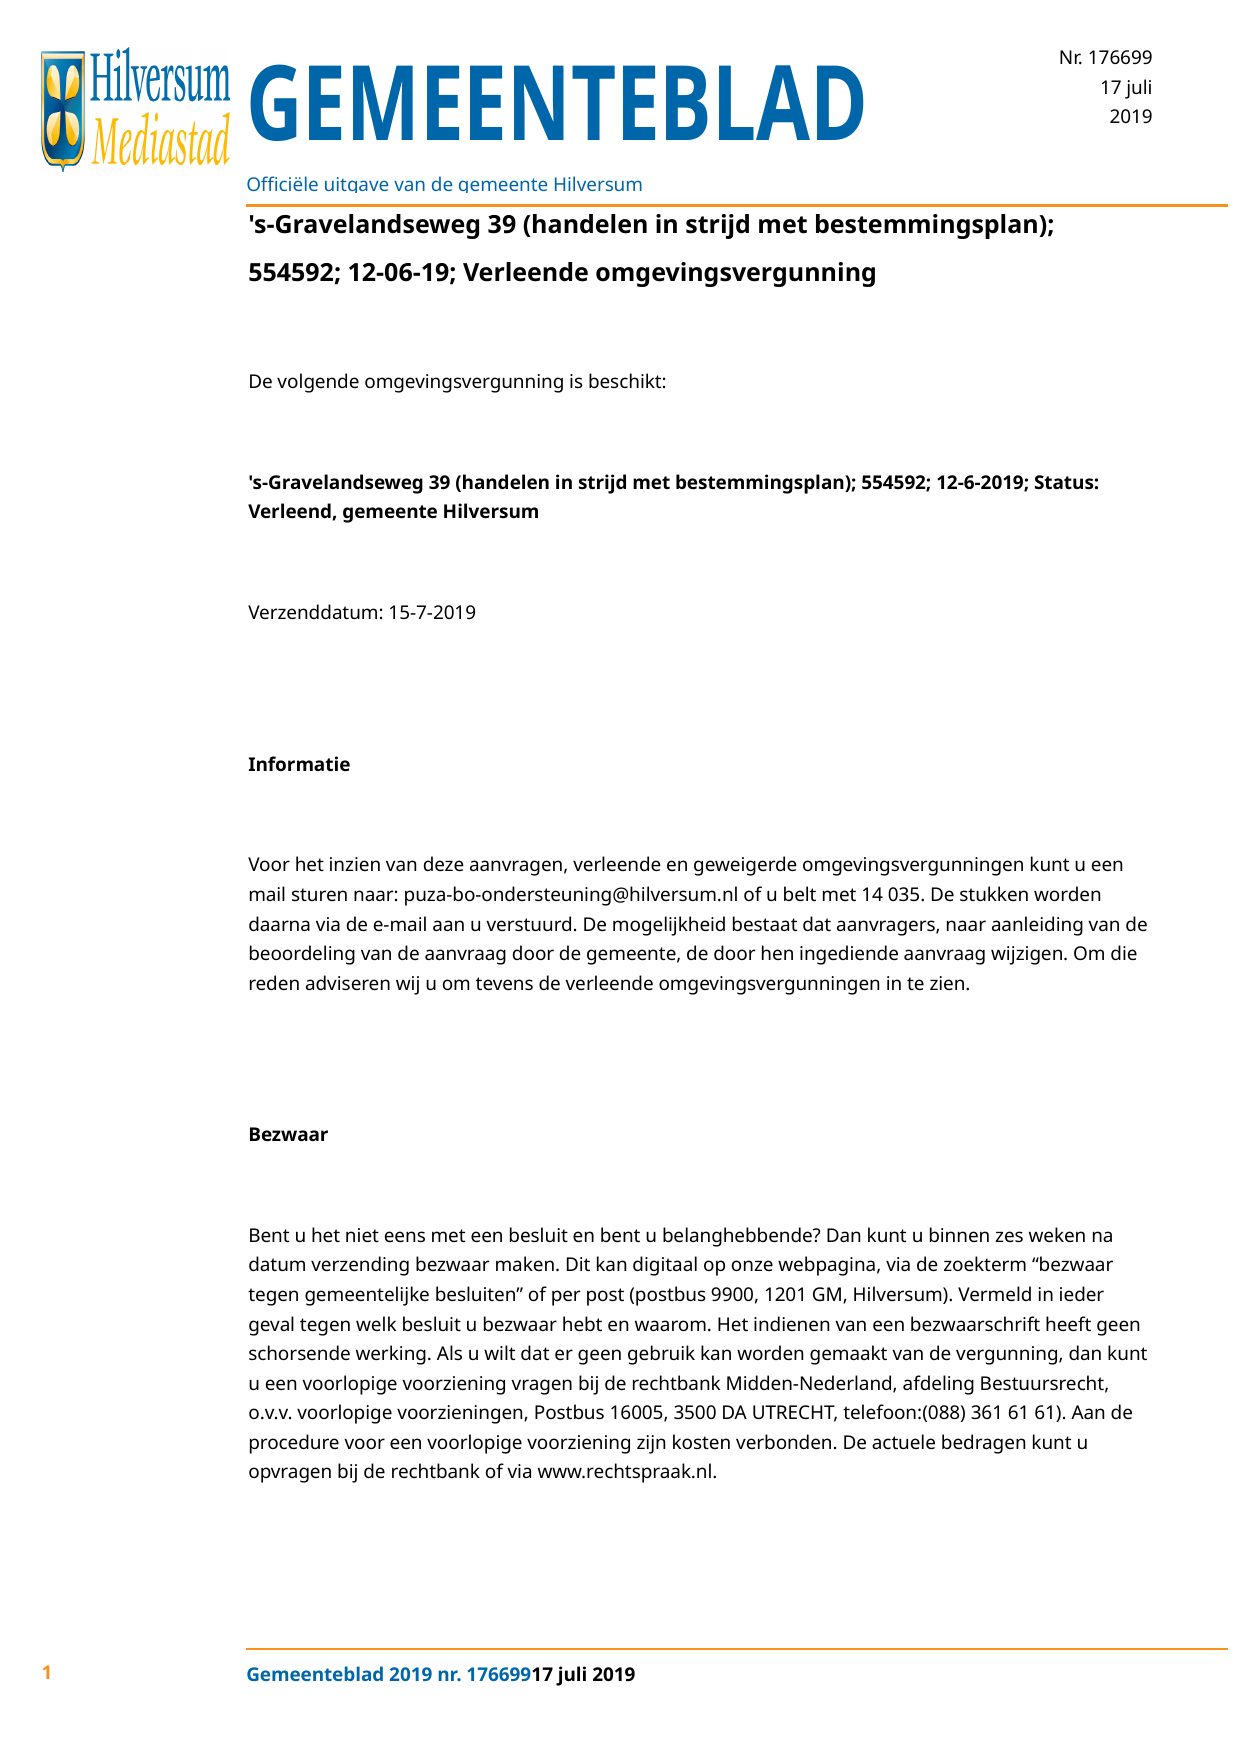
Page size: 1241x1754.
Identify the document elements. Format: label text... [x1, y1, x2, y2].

text Bezwaar [248, 1121, 1152, 1147]
text Voor het inzien van deze aanvragen, verleende en geweigerde omgevingsvergunningen kunt u een mail sturen naar: puza-bo-ondersteuning@hilversum.nl of u belt met 14 035. De stukken worden daarna via de e-mail aan u verstuurd. De mogelijkheid bestaat dat aanvragers, naar aanleiding van de beoordeling van de aanvraag door de gemeente, de door hen ingediende aanvraag wijzigen. Om die reden adviseren wij u om tevens de verleende omgevingsvergunningen in te zien. [248, 852, 1152, 996]
picture [41, 47, 231, 172]
text 's-Gravelandseweg 39 (handelen in strijd met bestemmingsplan); 554592; 12-06-19; Verleende omgevingsvergunning [248, 207, 1152, 288]
text Informatie [248, 751, 1152, 777]
text 's-Gravelandseweg 39 (handelen in strijd met bestemmingsplan); 554592; 12-6-2019; Status: Verleend, gemeente Hilversum [248, 469, 1152, 524]
text De volgende omgevingsvergunning is beschikt: [248, 368, 1152, 394]
text Bent u het niet eens met een besluit en bent u belanghebbende? Dan kunt u binnen zes weken na datum verzending bezwaar maken. Dit kan digitaal op onze webpagina, via de zoekterm “bezwaar tegen gemeentelijke besluiten” of per post (postbus 9900, 1201 GM, Hilversum). Vermeld in ieder geval tegen welk besluit u bezwaar hebt en waarom. Het indienen van een bezwaarschrift heeft geen schorsende werking. Als u wilt dat er geen gebruik kan worden gemaakt van de vergunning, dan kunt u een voorlopige voorziening vragen bij de rechtbank Midden-Nederland, afdeling Bestuursrecht, o.v.v. voorlopige voorzieningen, Postbus 16005, 3500 DA UTRECHT, telefoon:(088) 361 61 61). Aan de procedure voor een voorlopige voorziening zijn kosten verbonden. De actuele bedragen kunt u opvragen bij de rechtbank of via www.rechtspraak.nl. [248, 1222, 1152, 1484]
text Verzenddatum: 15-7-2019 [248, 599, 1152, 625]
